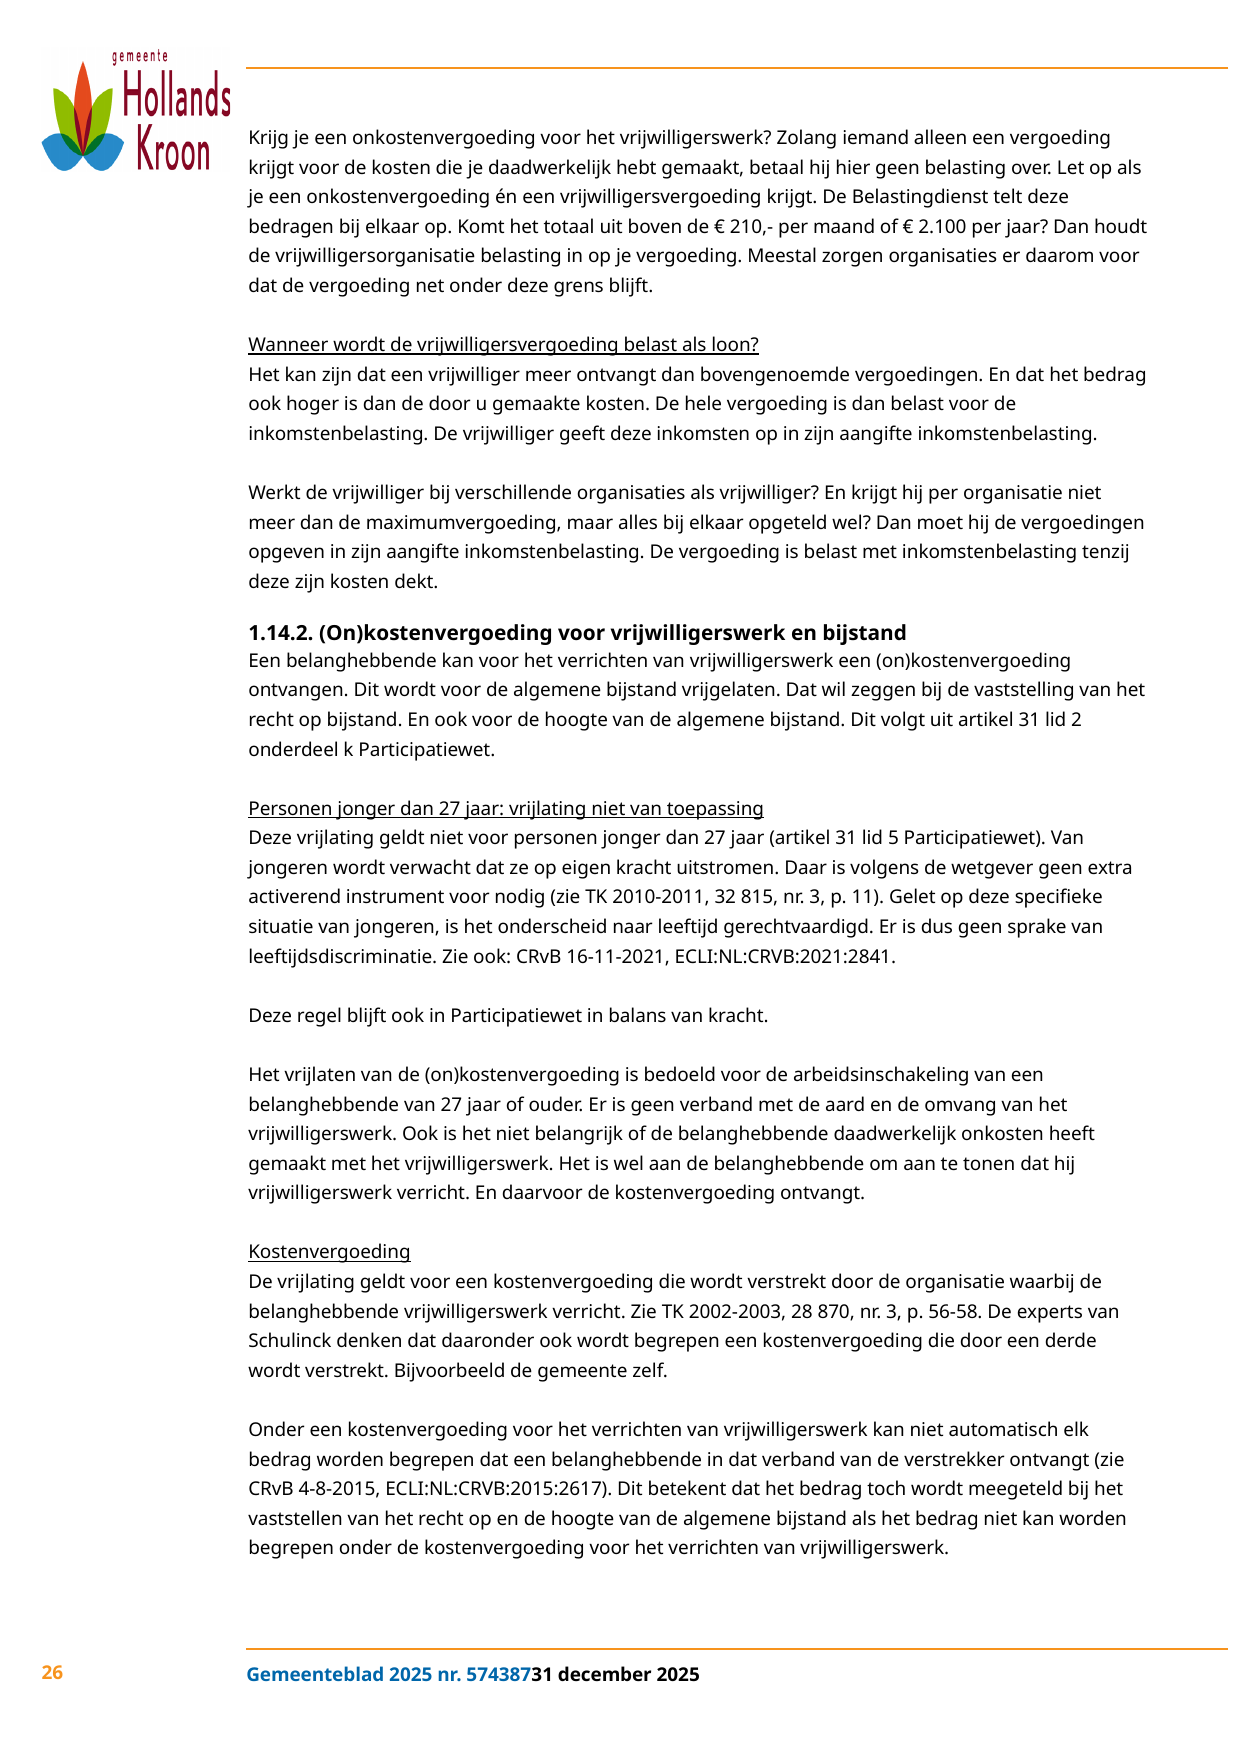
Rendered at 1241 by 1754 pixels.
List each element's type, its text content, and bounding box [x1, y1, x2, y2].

text Krijg je een onkostenvergoeding voor het vrijwilligerswerk? Zolang iemand alleen een vergoeding krijgt voor de kosten die je daadwerkelijk hebt gemaakt, betaal hij hier geen belasting over. Let op als je een onkostenvergoeding én een vrijwilligersvergoeding krijgt. De Belastingdienst telt deze bedragen bij elkaar op. Komt het totaal uit boven de € 210,- per maand of € 2.100 per jaar? Dan houdt de vrijwilligersorganisatie belasting in op je vergoeding. Meestal zorgen organisaties er daarom voor dat de vergoeding net onder deze grens blijft. [248, 124, 1152, 298]
text Werkt de vrijwilliger bij verschillende organisaties als vrijwilliger? En krijgt hij per organisatie niet meer dan de maximumvergoeding, maar alles bij elkaar opgeteld wel? Dan moet hij de vergoedingen opgeven in zijn aangifte inkomstenbelasting. De vergoeding is belast met inkomstenbelasting tenzij deze zijn kosten dekt. [248, 479, 1152, 594]
text 1.14.2. (On)kostenvergoeding voor vrijwilligerswerk en bijstand [248, 618, 1152, 647]
picture [41, 47, 231, 172]
text Een belanghebbende kan voor het verrichten van vrijwilligerswerk een (on)kostenvergoeding ontvangen. Dit wordt voor de algemene bijstand vrijgelaten. Dat wil zeggen bij de vaststelling van het recht op bijstand. En ook voor de hoogte van de algemene bijstand. Dit volgt uit artikel 31 lid 2 onderdeel k Participatiewet. [248, 647, 1152, 761]
text Deze regel blijft ook in Participatiewet in balans van kracht. [248, 1002, 1152, 1028]
text Wanneer wordt de vrijwilligersvergoeding belast als loon? [248, 331, 1152, 357]
text Het kan zijn dat een vrijwilliger meer ontvangt dan bovengenoemde vergoedingen. En dat het bedrag ook hoger is dan de door u gemaakte kosten. De hele vergoeding is dan belast voor de inkomstenbelasting. De vrijwilliger geeft deze inkomsten op in zijn aangifte inkomstenbelasting. [248, 361, 1152, 446]
text Onder een kostenvergoeding voor het verrichten van vrijwilligerswerk kan niet automatisch elk bedrag worden begrepen dat een belanghebbende in dat verband van de verstrekker ontvangt (zie CRvB 4-8-2015, ECLI:NL:CRVB:2015:2617). Dit betekent dat het bedrag toch wordt meegeteld bij het vaststellen van het recht op en de hoogte van de algemene bijstand als het bedrag niet kan worden begrepen onder de kostenvergoeding voor het verrichten van vrijwilligerswerk. [248, 1416, 1152, 1560]
text Kostenvergoeding [248, 1239, 1152, 1264]
text Deze vrijlating geldt niet voor personen jonger dan 27 jaar (artikel 31 lid 5 Participatiewet). Van jongeren wordt verwacht dat ze op eigen kracht uitstromen. Daar is volgens de wetgever geen extra activerend instrument voor nodig (zie TK 2010-2011, 32 815, nr. 3, p. 11). Gelet op deze specifieke situatie van jongeren, is het onderscheid naar leeftijd gerechtvaardigd. Er is dus geen sprake van leeftijdsdiscriminatie. Zie ook: CRvB 16-11-2021, ECLI:NL:CRVB:2021:2841. [248, 824, 1152, 968]
text Personen jonger dan 27 jaar: vrijlating niet van toepassing [248, 795, 1152, 821]
text De vrijlating geldt voor een kostenvergoeding die wordt verstrekt door de organisatie waarbij de belanghebbende vrijwilligerswerk verricht. Zie TK 2002-2003, 28 870, nr. 3, p. 56-58. De experts van Schulinck denken dat daaronder ook wordt begrepen een kostenvergoeding die door een derde wordt verstrekt. Bijvoorbeeld de gemeente zelf. [248, 1268, 1152, 1383]
text Het vrijlaten van de (on)kostenvergoeding is bedoeld voor de arbeidsinschakeling van een belanghebbende van 27 jaar of ouder. Er is geen verband met de aard en de omvang van het vrijwilligerswerk. Ook is het niet belangrijk of de belanghebbende daadwerkelijk onkosten heeft gemaakt met het vrijwilligerswerk. Het is wel aan de belanghebbende om aan te tonen dat hij vrijwilligerswerk verricht. En daarvoor de kostenvergoeding ontvangt. [248, 1061, 1152, 1205]
